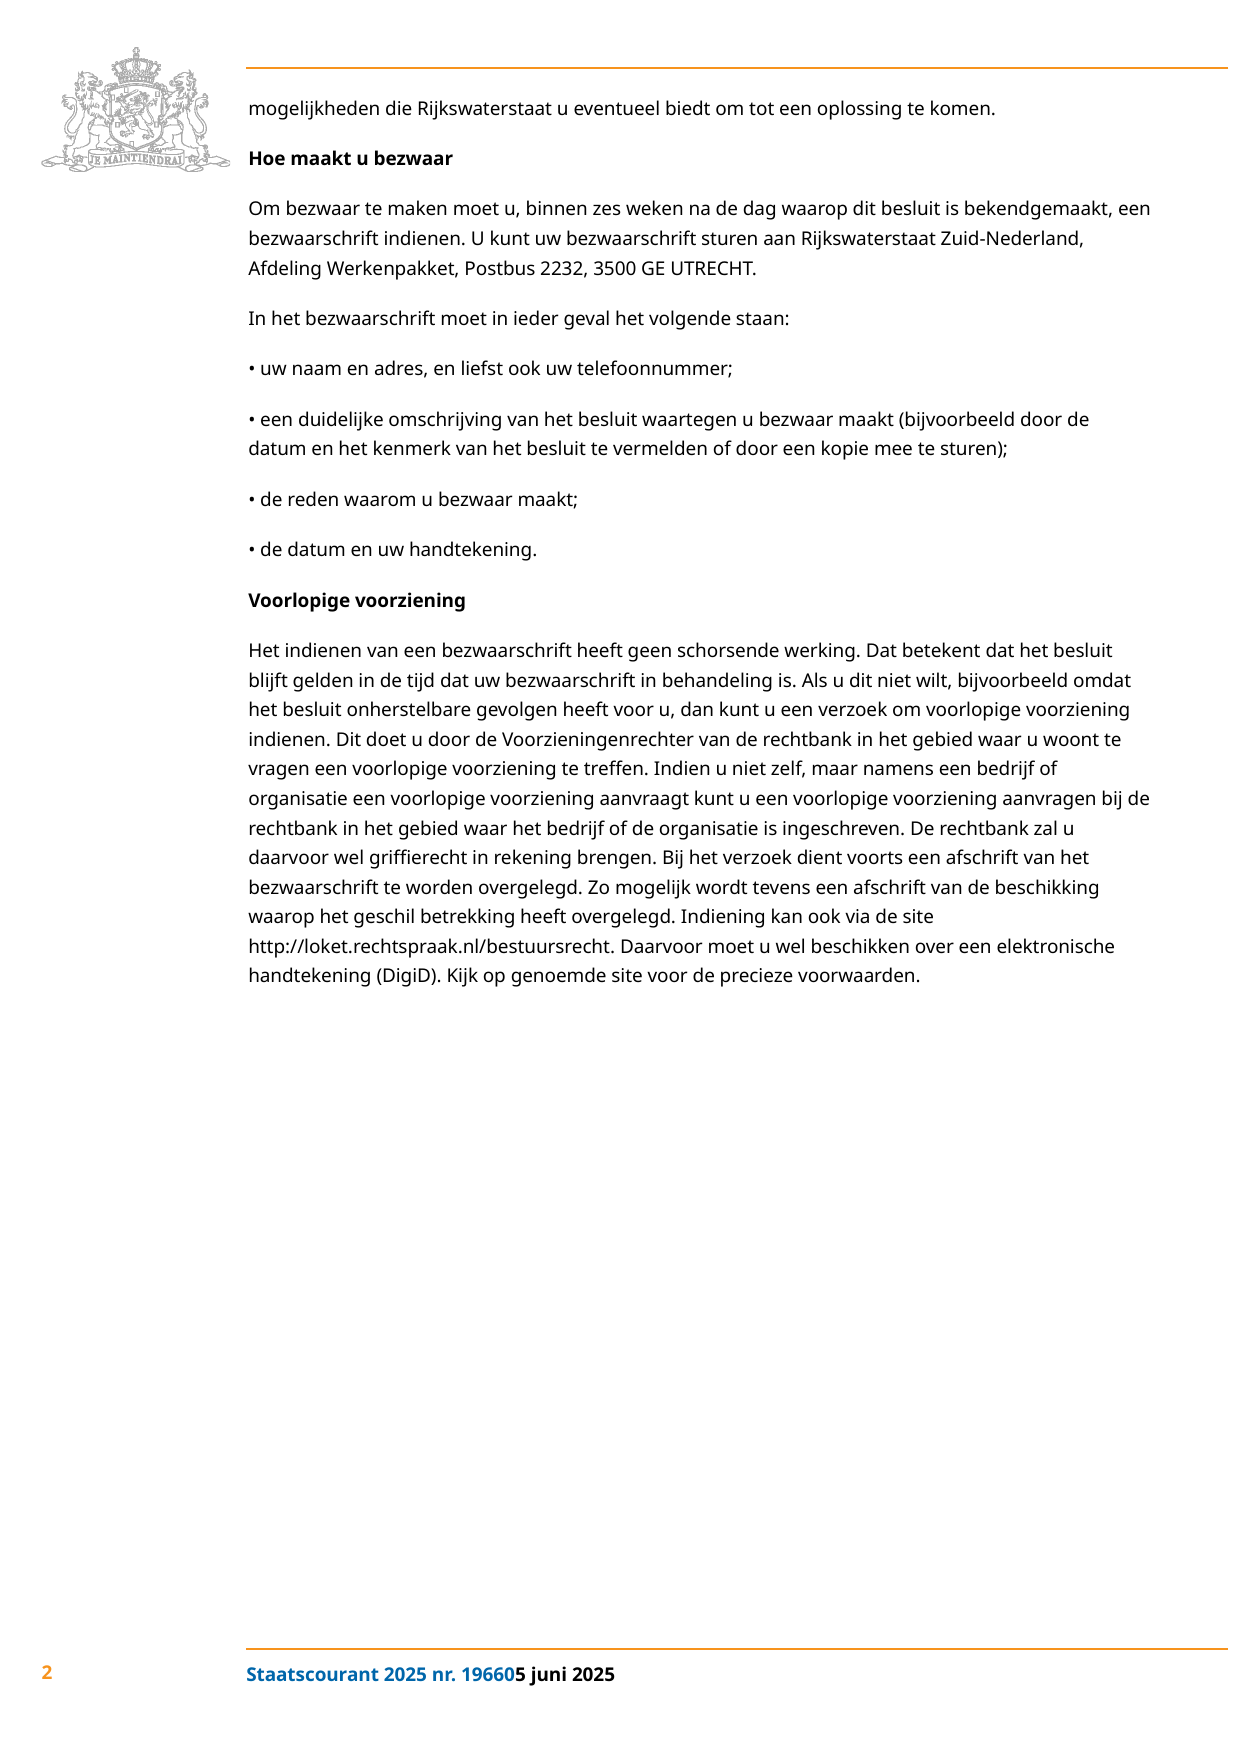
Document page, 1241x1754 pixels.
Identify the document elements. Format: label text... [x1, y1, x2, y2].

text • de reden waarom u bezwaar maakt; [248, 486, 1152, 512]
text Het indienen van een bezwaarschrift heeft geen schorsende werking. Dat betekent dat het besluit blijft gelden in de tijd dat uw bezwaarschrift in behandeling is. Als u dit niet wilt, bijvoorbeeld omdat het besluit onherstelbare gevolgen heeft voor u, dan kunt u een verzoek om voorlopige voorziening indienen. Dit doet u door de Voorzieningenrechter van de rechtbank in het gebied waar u woont te vragen een voorlopige voorziening te treffen. Indien u niet zelf, maar namens een bedrijf of organisatie een voorlopige voorziening aanvraagt kunt u een voorlopige voorziening aanvragen bij de rechtbank in het gebied waar het bedrijf of de organisatie is ingeschreven. De rechtbank zal u daarvoor wel griffierecht in rekening brengen. Bij het verzoek dient voorts een afschrift van het bezwaarschrift te worden overgelegd. Zo mogelijk wordt tevens een afschrift van de beschikking waarop het geschil betrekking heeft overgelegd. Indiening kan ook via de site http://loket.rechtspraak.nl/bestuursrecht. Daarvoor moet u wel beschikken over een elektronische handtekening (DigiD). Kijk op genoemde site voor de precieze voorwaarden. [248, 637, 1152, 988]
text Voorlopige voorziening [248, 587, 1152, 613]
picture [41, 47, 231, 172]
text mogelijkheden die Rijkswaterstaat u eventueel biedt om tot een oplossing te komen. [248, 95, 1152, 121]
text • de datum en uw handtekening. [248, 536, 1152, 562]
text In het bezwaarschrift moet in ieder geval het volgende staan: [248, 305, 1152, 331]
text • uw naam en adres, en liefst ook uw telefoonnummer; [248, 356, 1152, 381]
text Om bezwaar te maken moet u, binnen zes weken na de dag waarop dit besluit is bekendgemaakt, een bezwaarschrift indienen. U kunt uw bezwaarschrift sturen aan Rijkswaterstaat Zuid-Nederland, Afdeling Werkenpakket, Postbus 2232, 3500 GE UTRECHT. [248, 196, 1152, 281]
text Hoe maakt u bezwaar [248, 145, 1152, 171]
text • een duidelijke omschrijving van het besluit waartegen u bezwaar maakt (bijvoorbeeld door de datum en het kenmerk van het besluit te vermelden of door een kopie mee te sturen); [248, 406, 1152, 461]
